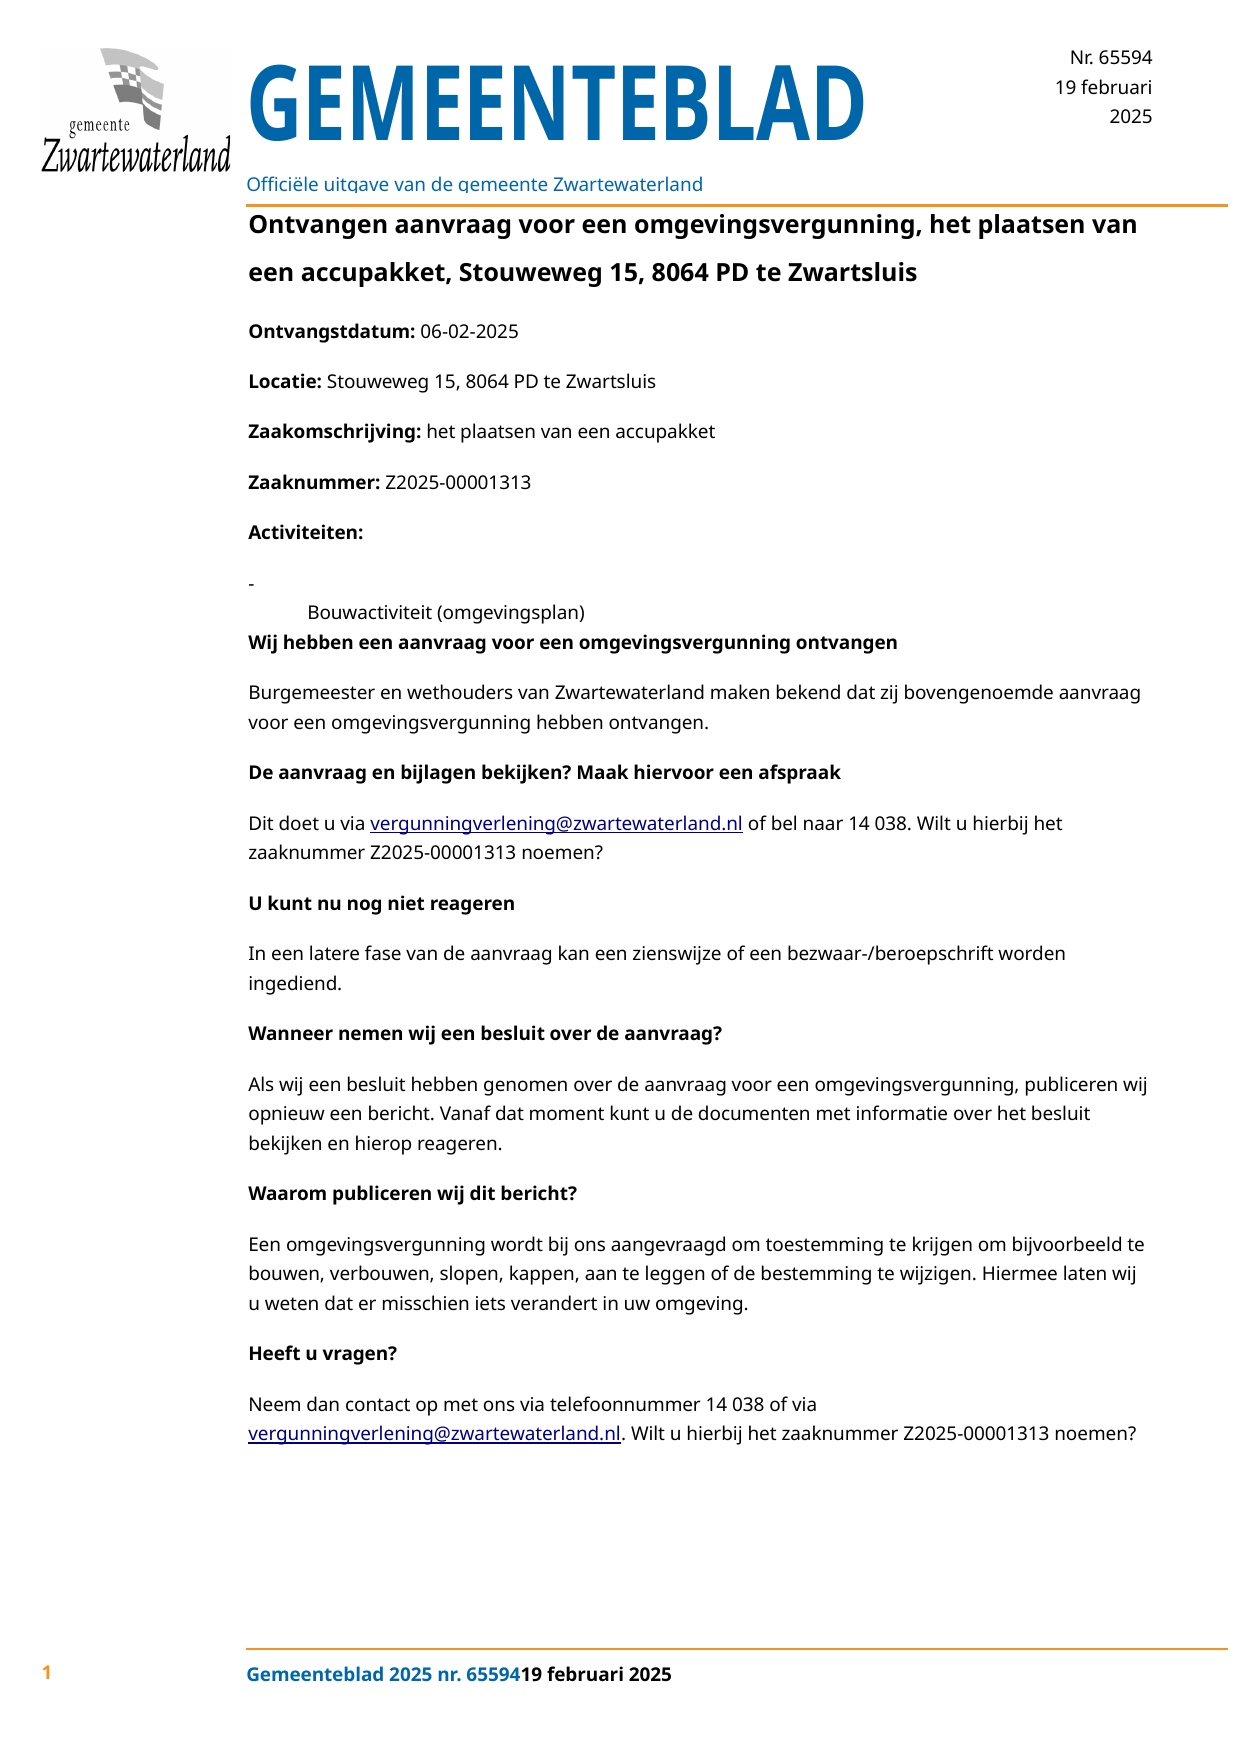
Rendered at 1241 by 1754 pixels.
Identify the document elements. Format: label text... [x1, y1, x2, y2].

text Activiteiten: [248, 519, 1152, 545]
text Een omgevingsvergunning wordt bij ons aangevraagd om toestemming te krijgen om bijvoorbeeld te bouwen, verbouwen, slopen, kappen, aan te leggen of de bestemming te wijzigen. Hiermee laten wij u weten dat er misschien iets verandert in uw omgeving. [248, 1231, 1152, 1316]
text Neem dan contact op met ons via telefoonnummer 14 038 of via vergunningverlening@zwartewaterland.nl. Wilt u hierbij het zaaknummer Z2025-00001313 noemen? [248, 1391, 1152, 1446]
picture [41, 47, 231, 172]
text Wanneer nemen wij een besluit over de aanvraag? [248, 1020, 1152, 1046]
list Bouwactiviteit (omgevingsplan) [248, 599, 1152, 625]
text Burgemeester en wethouders van Zwartewaterland maken bekend dat zij bovengenoemde aanvraag voor een omgevingsvergunning hebben ontvangen. [248, 679, 1152, 735]
text Ontvangstdatum: 06-02-2025 [248, 318, 1152, 344]
text Dit doet u via vergunningverlening@zwartewaterland.nl of bel naar 14 038. Wilt u hierbij het zaaknummer Z2025-00001313 noemen? [248, 810, 1152, 865]
text Waarom publiceren wij dit bericht? [248, 1180, 1152, 1206]
text In een latere fase van de aanvraag kan een zienswijze of een bezwaar-/beroepschrift worden ingediend. [248, 940, 1152, 996]
text Zaaknummer: Z2025-00001313 [248, 469, 1152, 495]
text Zaakomschrijving: het plaatsen van een accupakket [248, 419, 1152, 444]
text Wij hebben een aanvraag voor een omgevingsvergunning ontvangen [248, 629, 1152, 655]
text De aanvraag en bijlagen bekijken? Maak hiervoor een afspraak [248, 759, 1152, 785]
text Locatie: Stouweweg 15, 8064 PD te Zwartsluis [248, 368, 1152, 394]
text Als wij een besluit hebben genomen over de aanvraag voor een omgevingsvergunning, publiceren wij opnieuw een bericht. Vanaf dat moment kunt u de documenten met informatie over het besluit bekijken en hierop reageren. [248, 1071, 1152, 1156]
text U kunt nu nog niet reageren [248, 890, 1152, 916]
text Heeft u vragen? [248, 1340, 1152, 1366]
text Ontvangen aanvraag voor een omgevingsvergunning, het plaatsen van een accupakket, Stouweweg 15, 8064 PD te Zwartsluis [248, 207, 1152, 288]
